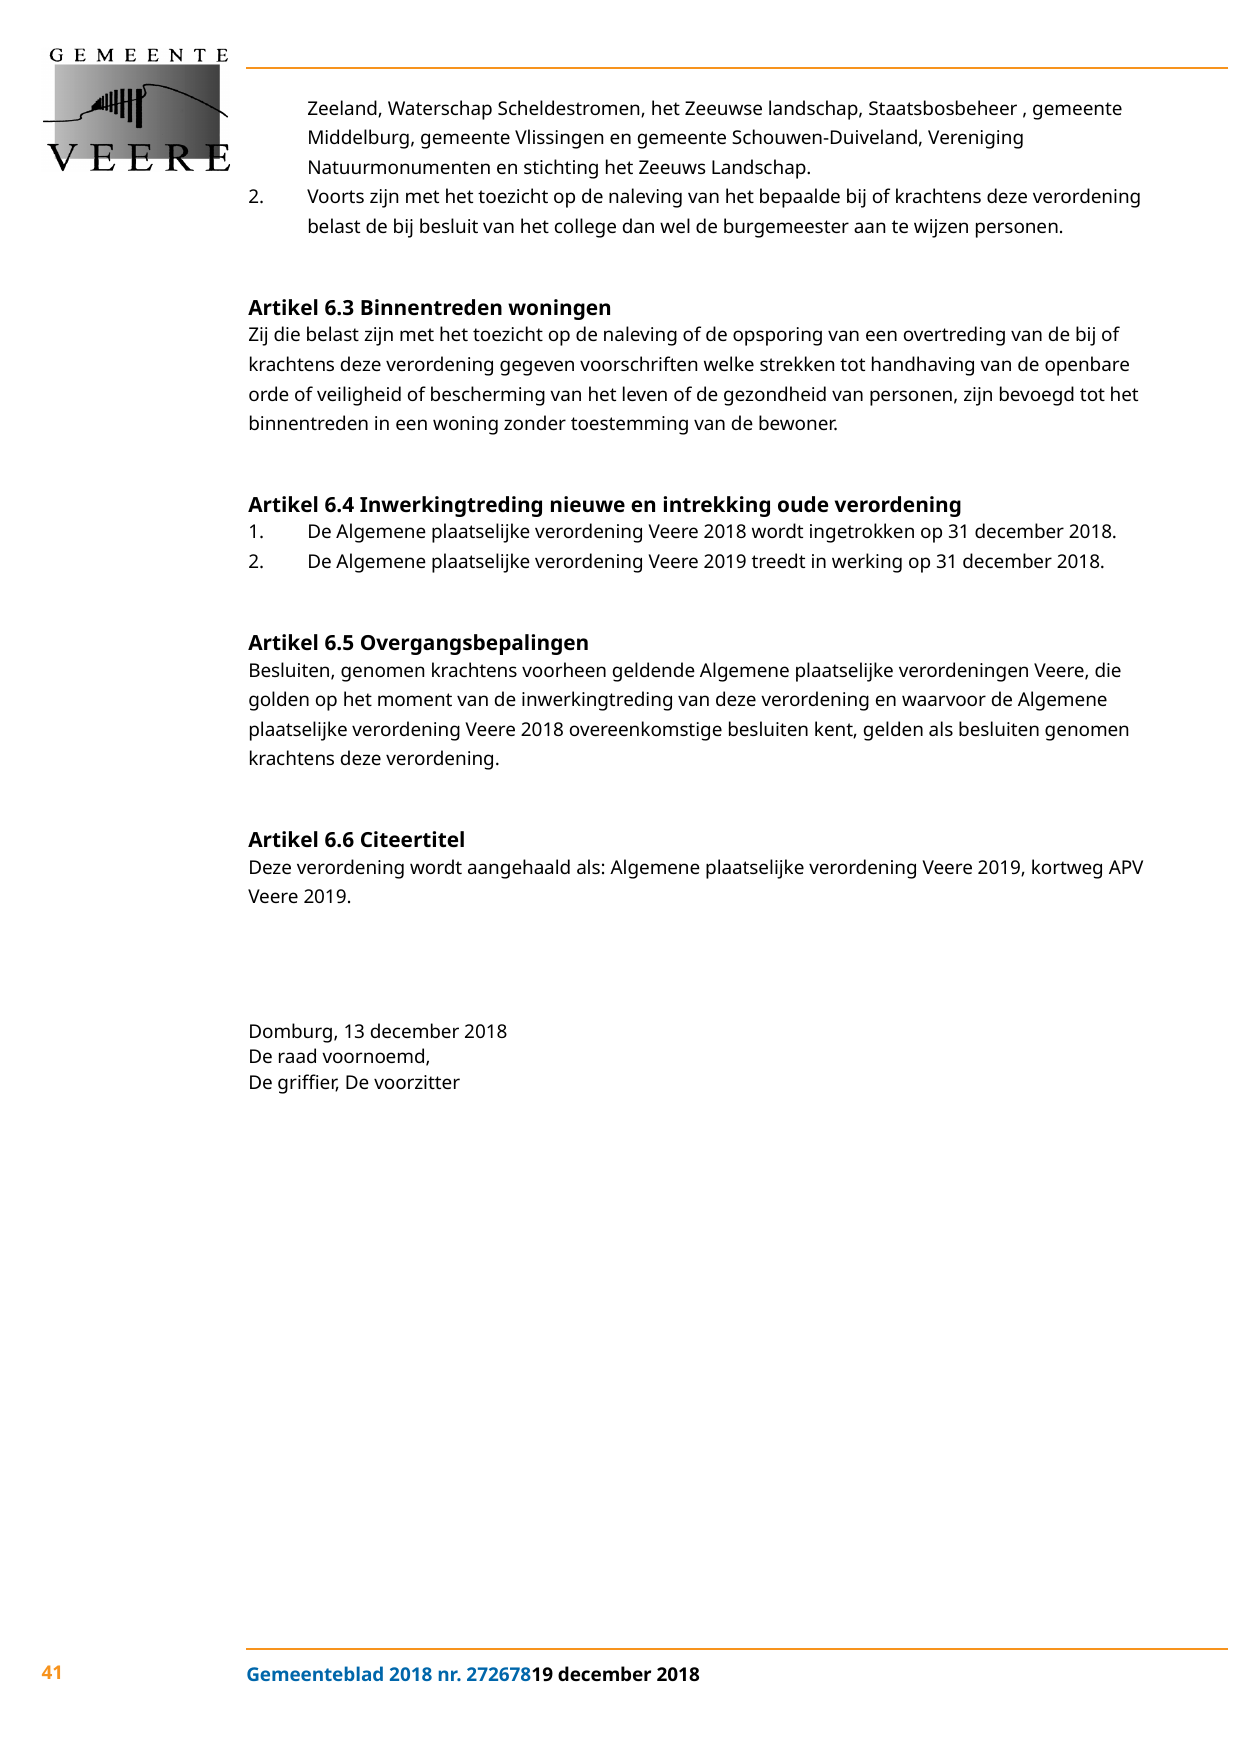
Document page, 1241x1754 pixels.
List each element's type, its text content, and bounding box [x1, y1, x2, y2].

picture [41, 47, 231, 172]
text Besluiten, genomen krachtens voorheen geldende Algemene plaatselijke verordeningen Veere, die golden op het moment van de inwerkingtreding van deze verordening en waarvoor de Algemene plaatselijke verordening Veere 2018 overeenkomstige besluiten kent, gelden als besluiten genomen krachtens deze verordening. [248, 657, 1152, 771]
text De raad voornoemd, [248, 1044, 1152, 1069]
text Zij die belast zijn met het toezicht op de naleving of de opsporing van een overtreding van de bij of krachtens deze verordening gegeven voorschriften welke strekken tot handhaving van de openbare orde of veiligheid of bescherming van het leven of de gezondheid van personen, zijn bevoegd tot het binnentreden in een woning zonder toestemming van de bewoner. [248, 322, 1152, 436]
text Artikel 6.5 Overgangsbepalingen [248, 628, 1152, 657]
text Deze verordening wordt aangehaald als: Algemene plaatselijke verordening Veere 2019, kortweg APV Veere 2019. [248, 854, 1152, 909]
text Domburg, 13 december 2018 [248, 1018, 1152, 1044]
text Artikel 6.4 Inwerkingtreding nieuwe en intrekking oude verordening [248, 490, 1152, 519]
text Artikel 6.3 Binnentreden woningen [248, 293, 1152, 322]
list Zeeland, Waterschap Scheldestromen, het Zeeuwse landschap, Staatsbosbeheer , gemeente Middelburg, gemeente Vlissingen en gemeente Schouwen-Duiveland, Vereniging Natuurmonumenten en stichting het Zeeuws Landschap. [248, 95, 1152, 180]
list De Algemene plaatselijke verordening Veere 2018 wordt ingetrokken op 31 december 2018. [248, 519, 1152, 544]
list Voorts zijn met het toezicht op de naleving van het bepaalde bij of krachtens deze verordening belast de bij besluit van het college dan wel de burgemeester aan te wijzen personen. [248, 183, 1152, 239]
text De griffier, De voorzitter [248, 1069, 1152, 1095]
list De Algemene plaatselijke verordening Veere 2019 treedt in werking op 31 december 2018. [248, 548, 1152, 574]
text Artikel 6.6 Citeertitel [248, 826, 1152, 854]
